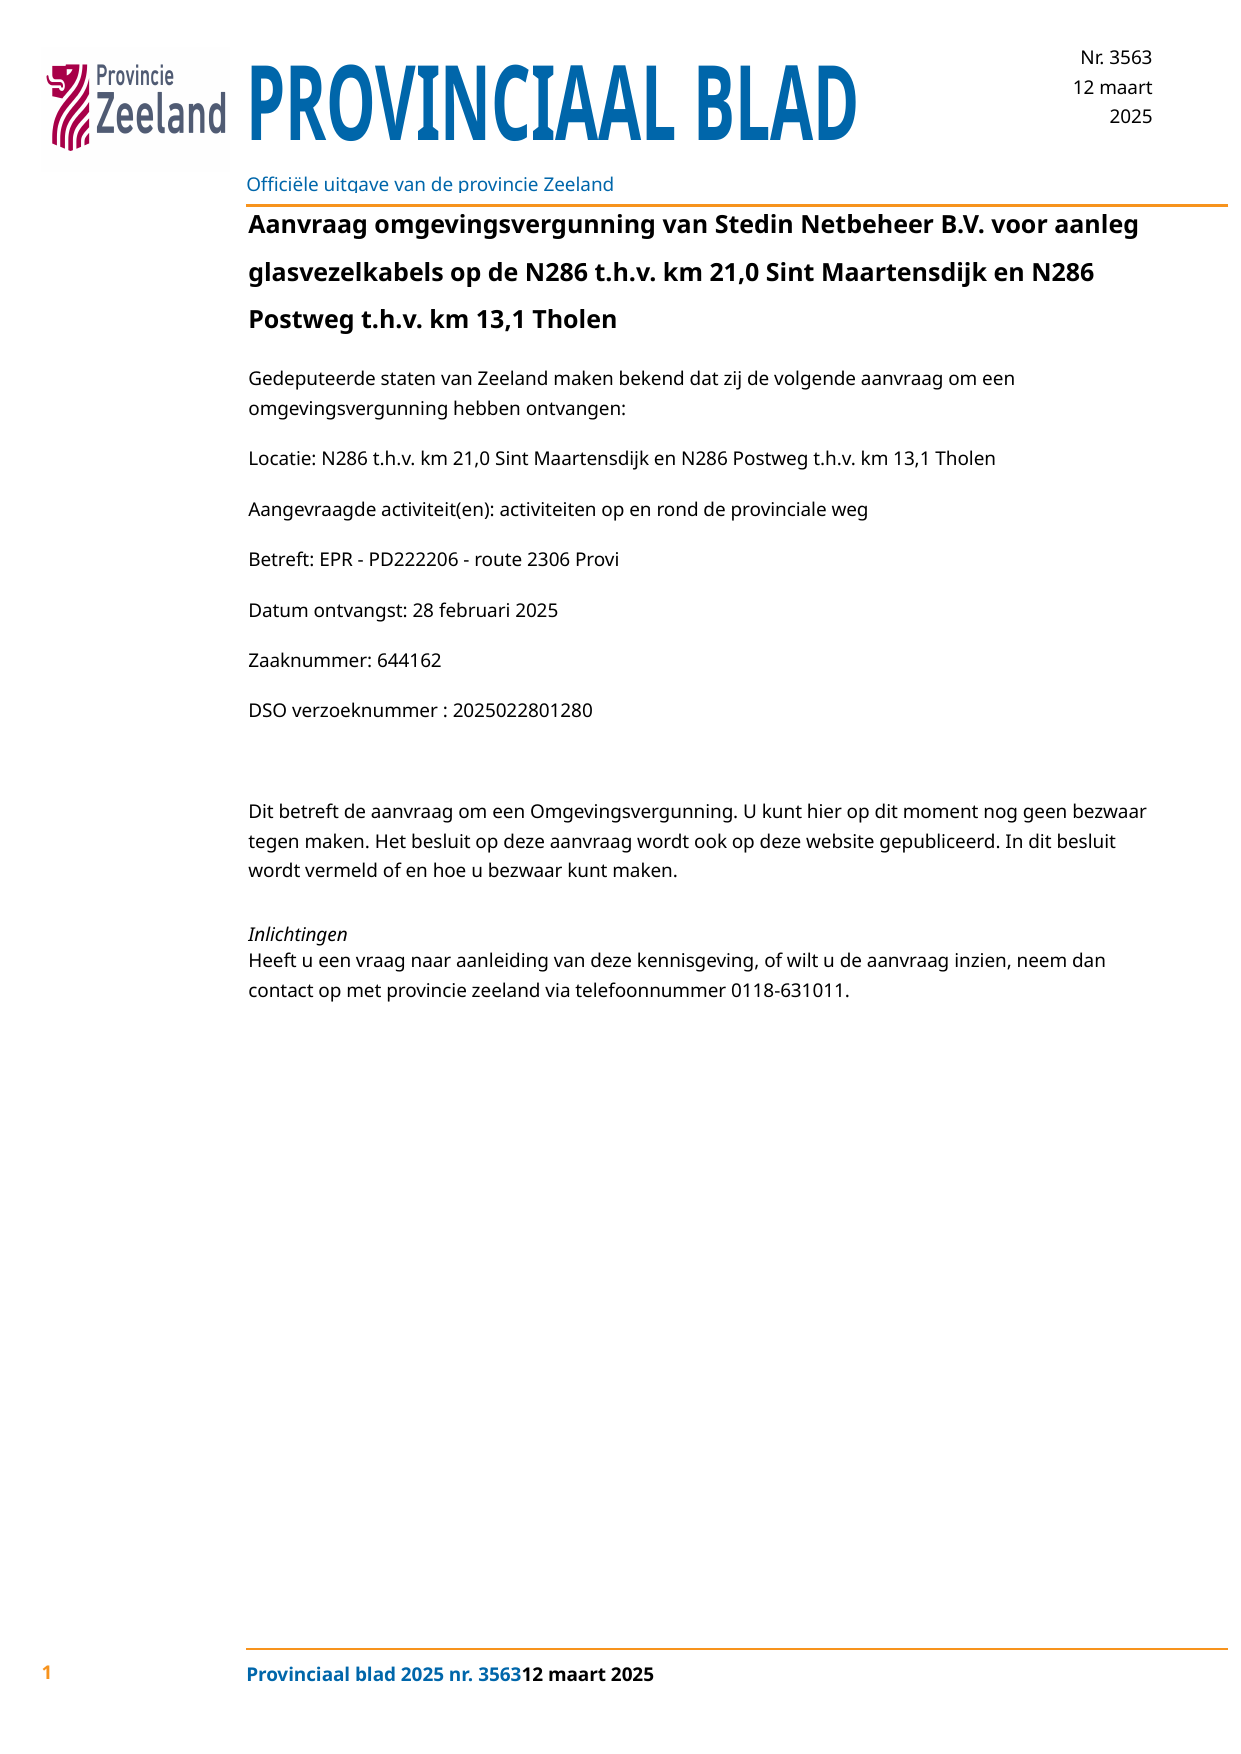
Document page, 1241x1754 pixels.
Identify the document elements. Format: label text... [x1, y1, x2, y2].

text Aangevraagde activiteit(en): activiteiten op en rond de provinciale weg [248, 496, 1152, 522]
text Aanvraag omgevingsvergunning van Stedin Netbeheer B.V. voor aanleg glasvezelkabels op de N286 t.h.v. km 21,0 Sint Maartensdijk en N286 Postweg t.h.v. km 13,1 Tholen [248, 207, 1152, 336]
text Gedeputeerde staten van Zeeland maken bekend dat zij de volgende aanvraag om een omgevingsvergunning hebben ontvangen: [248, 366, 1152, 421]
text Heeft u een vraag naar aanleiding van deze kennisgeving, of wilt u de aanvraag inzien, neem dan contact op met provincie zeeland via telefoonnummer 0118-631011. [248, 947, 1152, 1003]
text Datum ontvangst: 28 februari 2025 [248, 597, 1152, 622]
text Betreft: EPR - PD222206 - route 2306 Provi [248, 546, 1152, 572]
text Inlichtingen [248, 922, 1152, 947]
picture [41, 47, 231, 172]
text Dit betreft de aanvraag om een Omgevingsvergunning. U kunt hier op dit moment nog geen bezwaar tegen maken. Het besluit op deze aanvraag wordt ook op deze website gepubliceerd. In dit besluit wordt vermeld of en hoe u bezwaar kunt maken. [248, 798, 1152, 883]
text Zaaknummer: 644162 [248, 647, 1152, 673]
text DSO verzoeknummer : 2025022801280 [248, 698, 1152, 723]
text Locatie: N286 t.h.v. km 21,0 Sint Maartensdijk en N286 Postweg t.h.v. km 13,1 Tholen [248, 446, 1152, 471]
